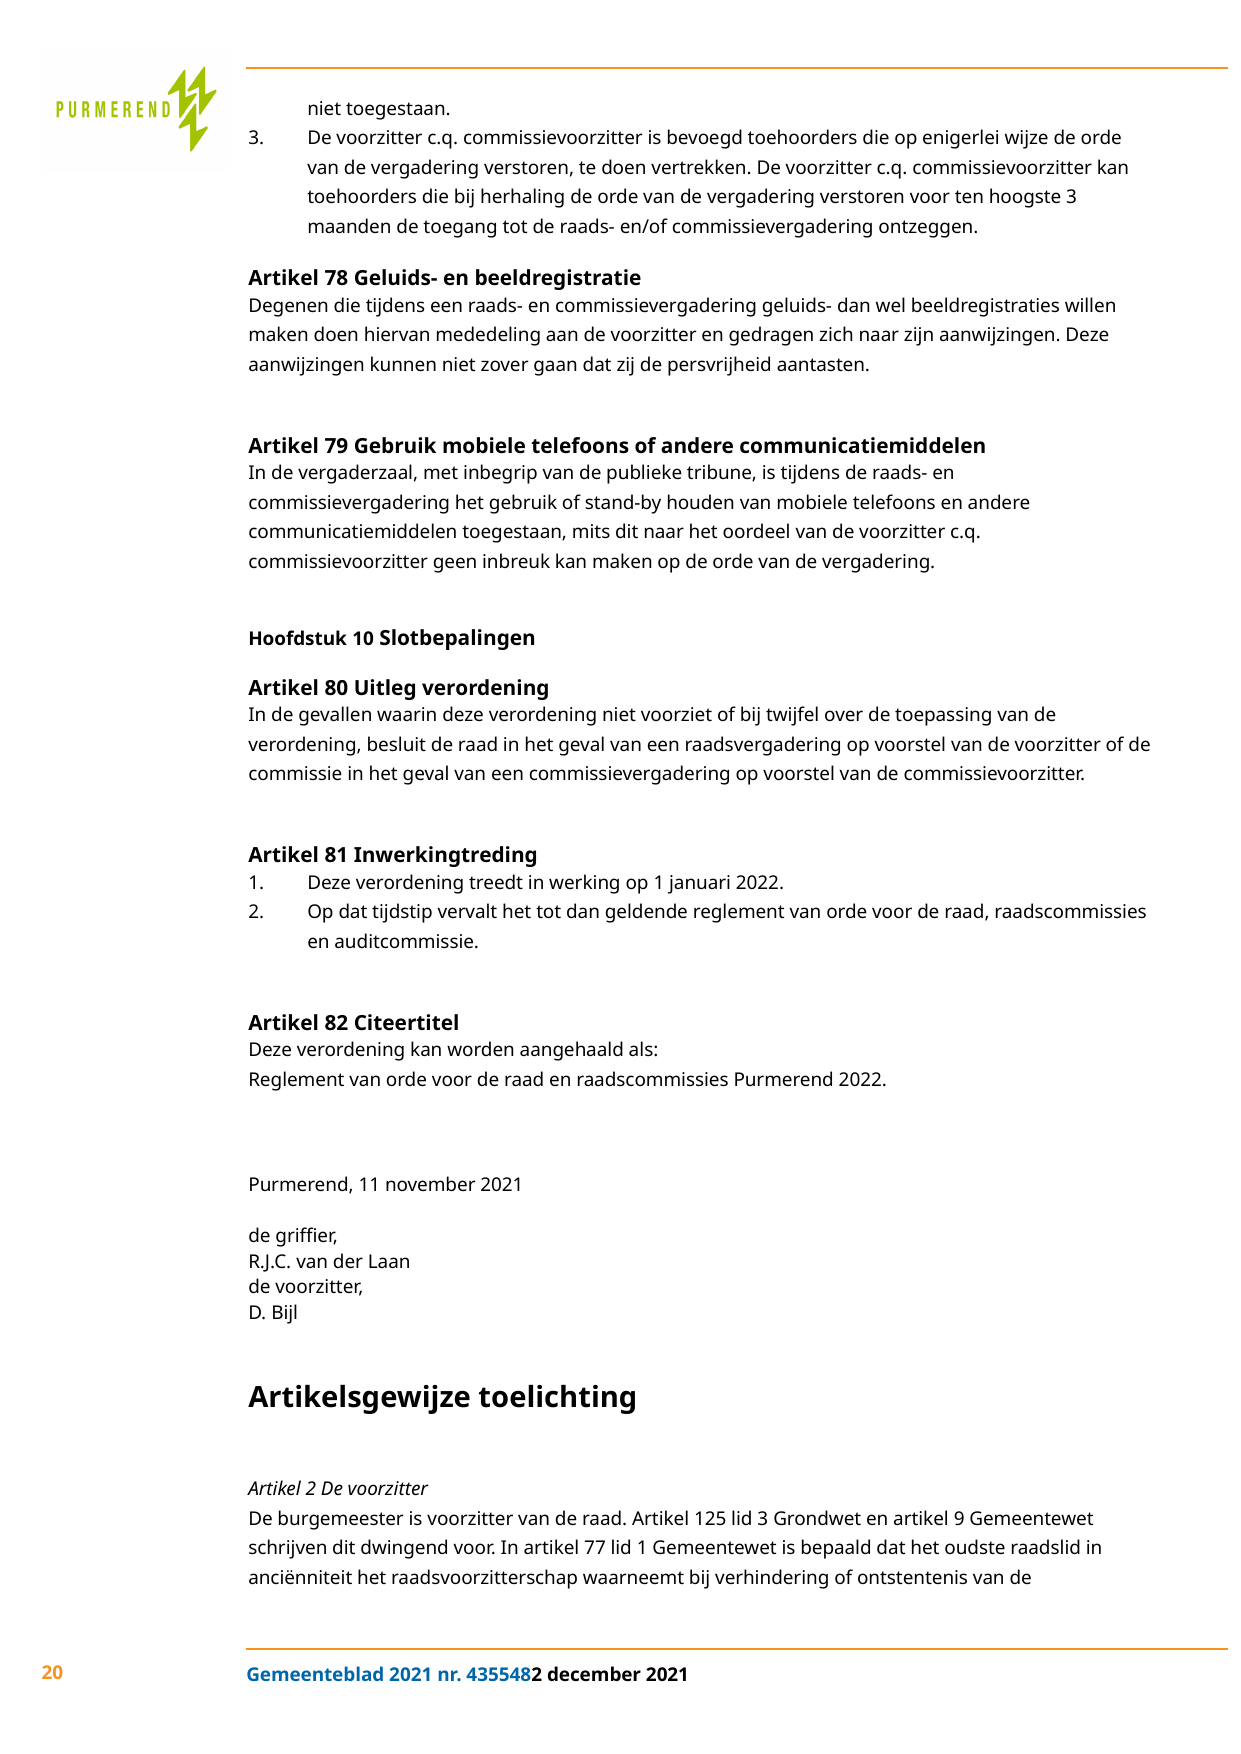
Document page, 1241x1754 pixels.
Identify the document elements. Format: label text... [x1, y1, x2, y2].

list De voorzitter c.q. commissievoorzitter is bevoegd toehoorders die op enigerlei wijze de orde van de vergadering verstoren, te doen vertrekken. De voorzitter c.q. commissievoorzitter kan toehoorders die bij herhaling de orde van de vergadering verstoren voor ten hoogste 3 maanden de toegang tot de raads- en/of commissievergadering ontzeggen. [248, 124, 1152, 239]
text Artikel 2 De voorzitter [248, 1475, 1152, 1501]
text In de gevallen waarin deze verordening niet voorziet of bij twijfel over de toepassing van de verordening, besluit de raad in het geval van een raadsvergadering op voorstel van de voorzitter of de commissie in het geval van een commissievergadering op voorstel van de commissievoorzitter. [248, 701, 1152, 786]
text R.J.C. van der Laan [248, 1248, 1152, 1274]
text Hoofdstuk 10 Slotbepalingen [248, 623, 1152, 652]
list Op dat tijdstip vervalt het tot dan geldende reglement van orde voor de raad, raadscommissies en auditcommissie. [248, 898, 1152, 954]
text Artikelsgewijze toelichting [248, 1377, 1152, 1416]
picture [41, 47, 231, 172]
text Reglement van orde voor de raad en raadscommissies Purmerend 2022. [248, 1066, 1152, 1092]
list niet toegestaan. [248, 95, 1152, 121]
text Purmerend, 11 november 2021 [248, 1171, 1152, 1197]
text De burgemeester is voorzitter van de raad. Artikel 125 lid 3 Grondwet en artikel 9 Gemeentewet schrijven dit dwingend voor. In artikel 77 lid 1 Gemeentewet is bepaald dat het oudste raadslid in anciënniteit het raadsvoorzitterschap waarneemt bij verhindering of ontstentenis van de [248, 1505, 1152, 1589]
text Artikel 82 Citeertitel [248, 1008, 1152, 1036]
text Deze verordening kan worden aangehaald als: [248, 1036, 1152, 1062]
text Artikel 80 Uitleg verordening [248, 673, 1152, 701]
text Artikel 79 Gebruik mobiele telefoons of andere communicatiemiddelen [248, 431, 1152, 459]
text D. Bijl [248, 1299, 1152, 1325]
text de voorzitter, [248, 1274, 1152, 1299]
list Deze verordening treedt in werking op 1 januari 2022. [248, 869, 1152, 894]
text In de vergaderzaal, met inbegrip van de publieke tribune, is tijdens de raads- en commissievergadering het gebruik of stand-by houden van mobiele telefoons en andere communicatiemiddelen toegestaan, mits dit naar het oordeel van de voorzitter c.q. commissievoorzitter geen inbreuk kan maken op de orde van de vergadering. [248, 459, 1152, 574]
text Degenen die tijdens een raads- en commissievergadering geluids- dan wel beeldregistraties willen maken doen hiervan mededeling aan de voorzitter en gedragen zich naar zijn aanwijzingen. Deze aanwijzingen kunnen niet zover gaan dat zij de persvrijheid aantasten. [248, 292, 1152, 377]
text Artikel 81 Inwerkingtreding [248, 840, 1152, 869]
text de griffier, [248, 1222, 1152, 1248]
text Artikel 78 Geluids- en beeldregistratie [248, 263, 1152, 292]
